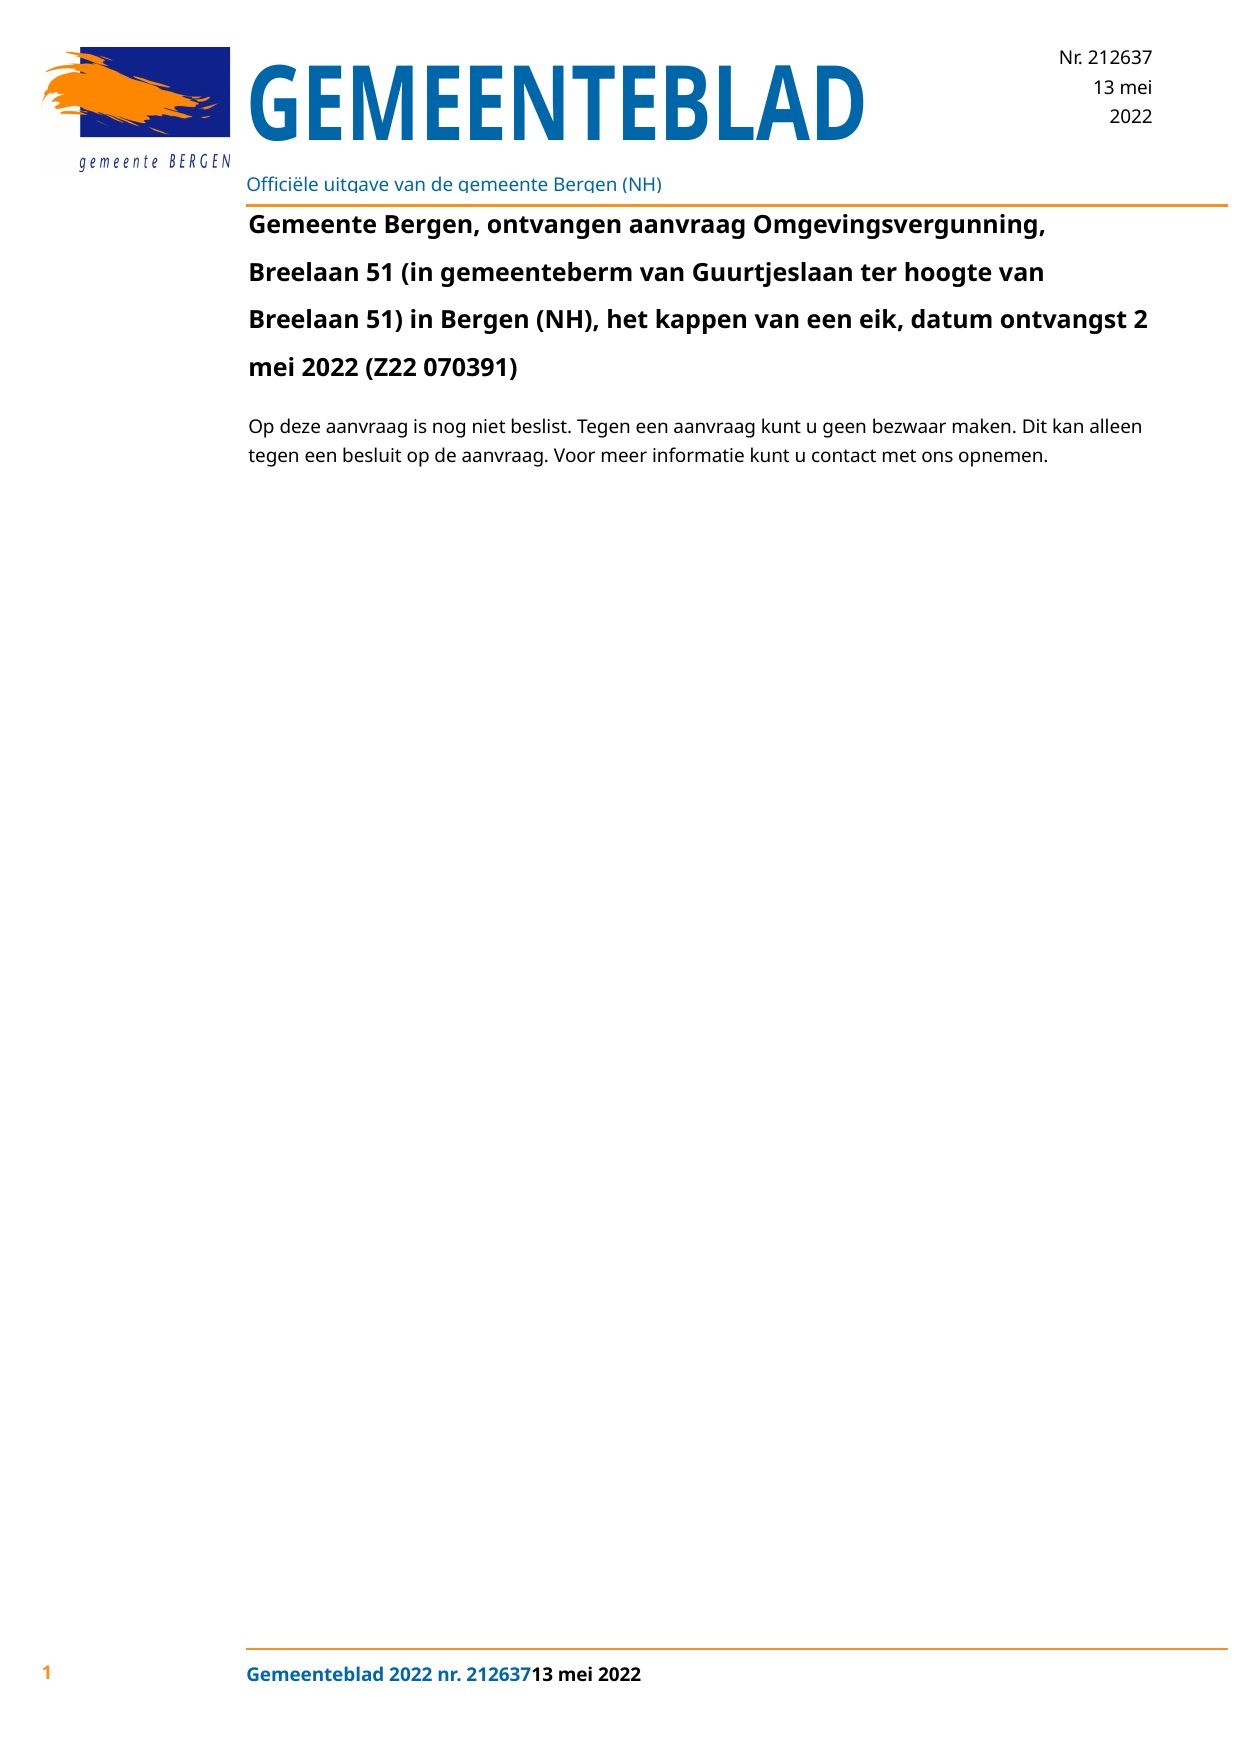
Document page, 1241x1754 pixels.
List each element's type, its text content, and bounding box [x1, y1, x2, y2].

text Op deze aanvraag is nog niet beslist. Tegen een aanvraag kunt u geen bezwaar maken. Dit kan alleen tegen een besluit op de aanvraag. Voor meer informatie kunt u contact met ons opnemen. [248, 413, 1152, 468]
picture [41, 47, 231, 172]
text Gemeente Bergen, ontvangen aanvraag Omgevingsvergunning, Breelaan 51 (in gemeenteberm van Guurtjeslaan ter hoogte van Breelaan 51) in Bergen (NH), het kappen van een eik, datum ontvangst 2 mei 2022 (Z22 070391) [248, 207, 1152, 384]
